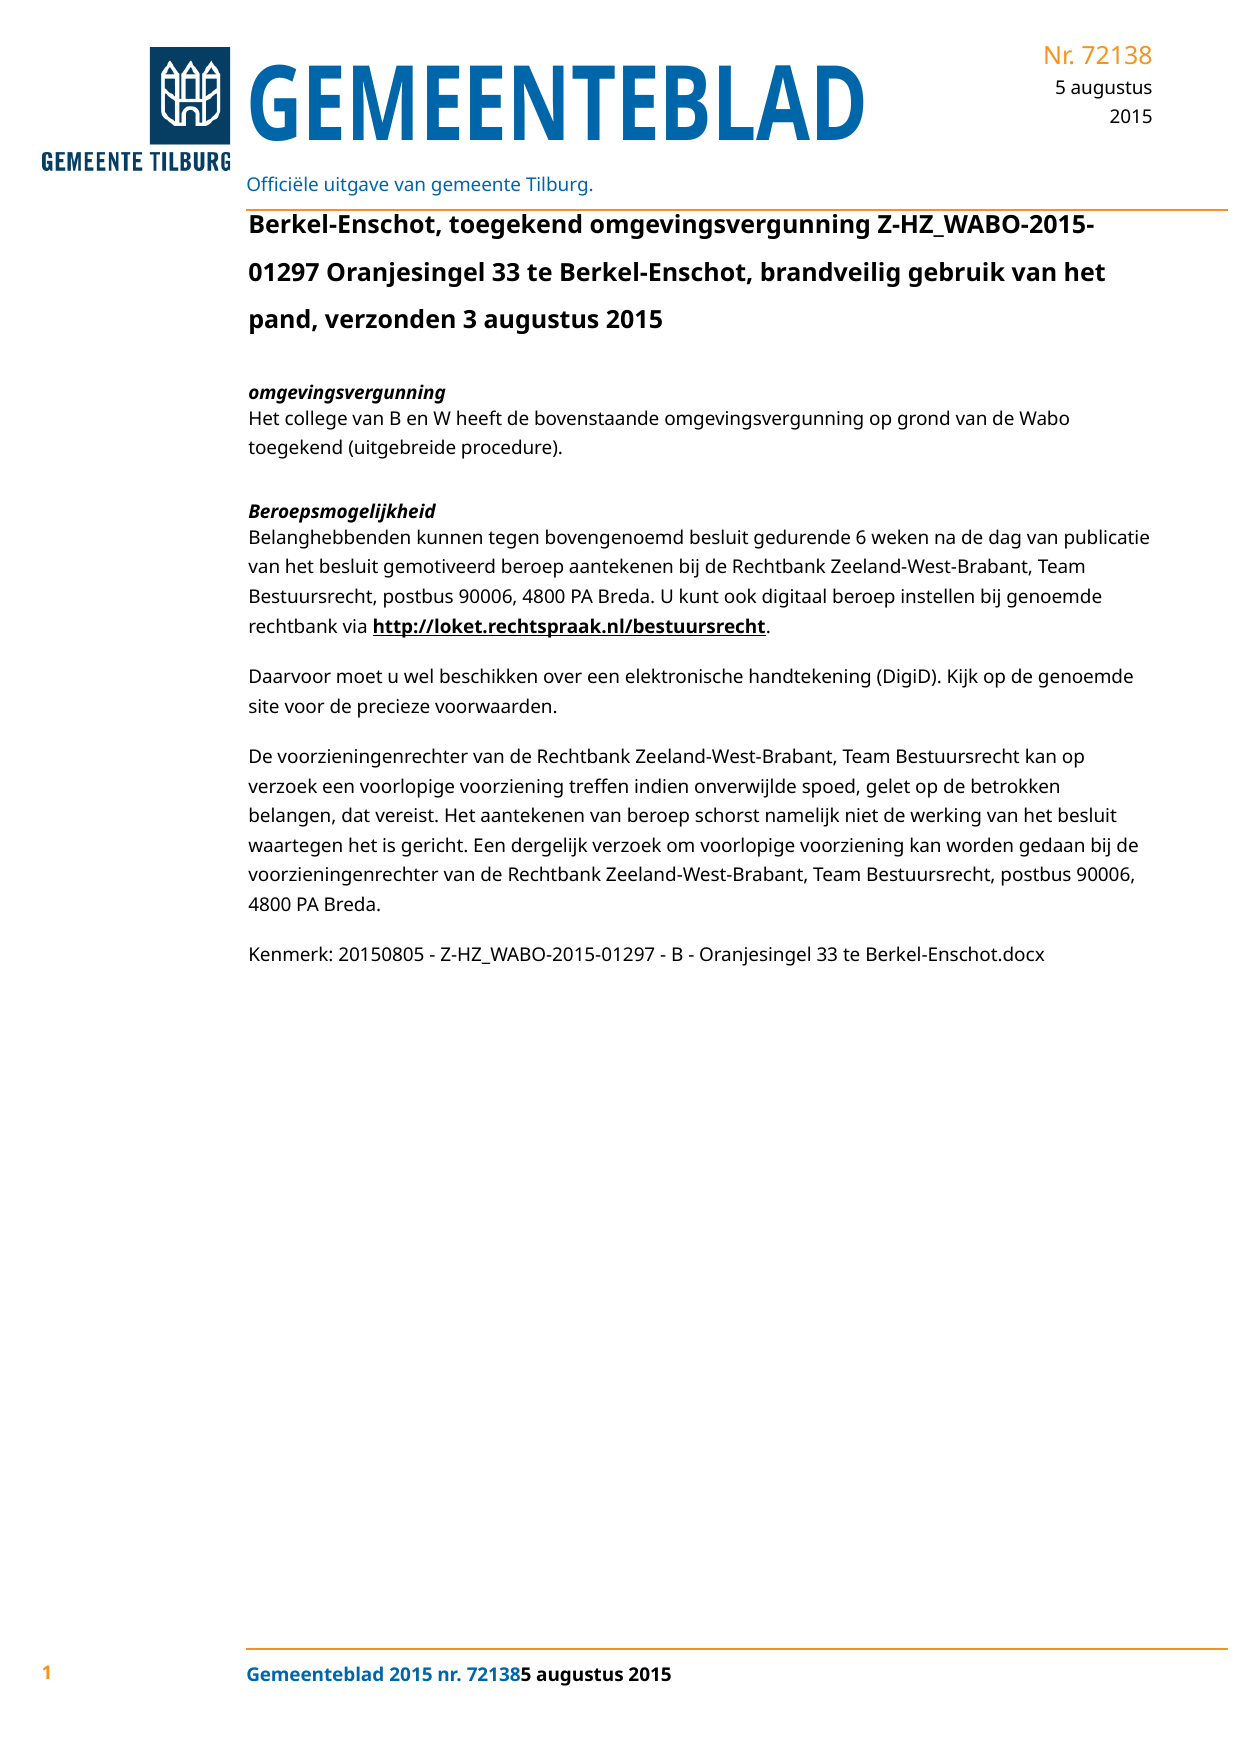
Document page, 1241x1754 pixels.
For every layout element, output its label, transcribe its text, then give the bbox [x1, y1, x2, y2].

text Beroepsmogelijkheid [248, 498, 1152, 524]
text De voorzieningenrechter van de Rechtbank Zeeland-West-Brabant, Team Bestuursrecht kan op verzoek een voorlopige voorziening treffen indien onverwijlde spoed, gelet op de betrokken belangen, dat vereist. Het aantekenen van beroep schorst namelijk niet de werking van het besluit waartegen het is gericht. Een dergelijk verzoek om voorlopige voorziening kan worden gedaan bij de voorzieningenrechter van de Rechtbank Zeeland-West-Brabant, Team Bestuursrecht, postbus 90006, 4800 PA Breda. [248, 743, 1152, 917]
text Daarvoor moet u wel beschikken over een elektronische handtekening (DigiD). Kijk op de genoemde site voor de precieze voorwaarden. [248, 663, 1152, 718]
text omgevingsvergunning [248, 379, 1152, 405]
text Belanghebbenden kunnen tegen bovengenoemd besluit gedurende 6 weken na de dag van publicatie van het besluit gemotiveerd beroep aantekenen bij de Rechtbank Zeeland-West-Brabant, Team Bestuursrecht, postbus 90006, 4800 PA Breda. U kunt ook digitaal beroep instellen bij genoemde rechtbank via http://loket.rechtspraak.nl/bestuursrecht. [248, 524, 1152, 638]
picture [41, 47, 231, 172]
text Kenmerk: 20150805 - Z-HZ_WABO-2015-01297 - B - Oranjesingel 33 te Berkel-Enschot.docx [248, 942, 1152, 967]
text Berkel-Enschot, toegekend omgevingsvergunning Z-HZ_WABO-2015-01297 Oranjesingel 33 te Berkel-Enschot, brandveilig gebruik van het pand, verzonden 3 augustus 2015 [248, 211, 1152, 336]
text Het college van B en W heeft de bovenstaande omgevingsvergunning op grond van de Wabo toegekend (uitgebreide procedure). [248, 405, 1152, 460]
